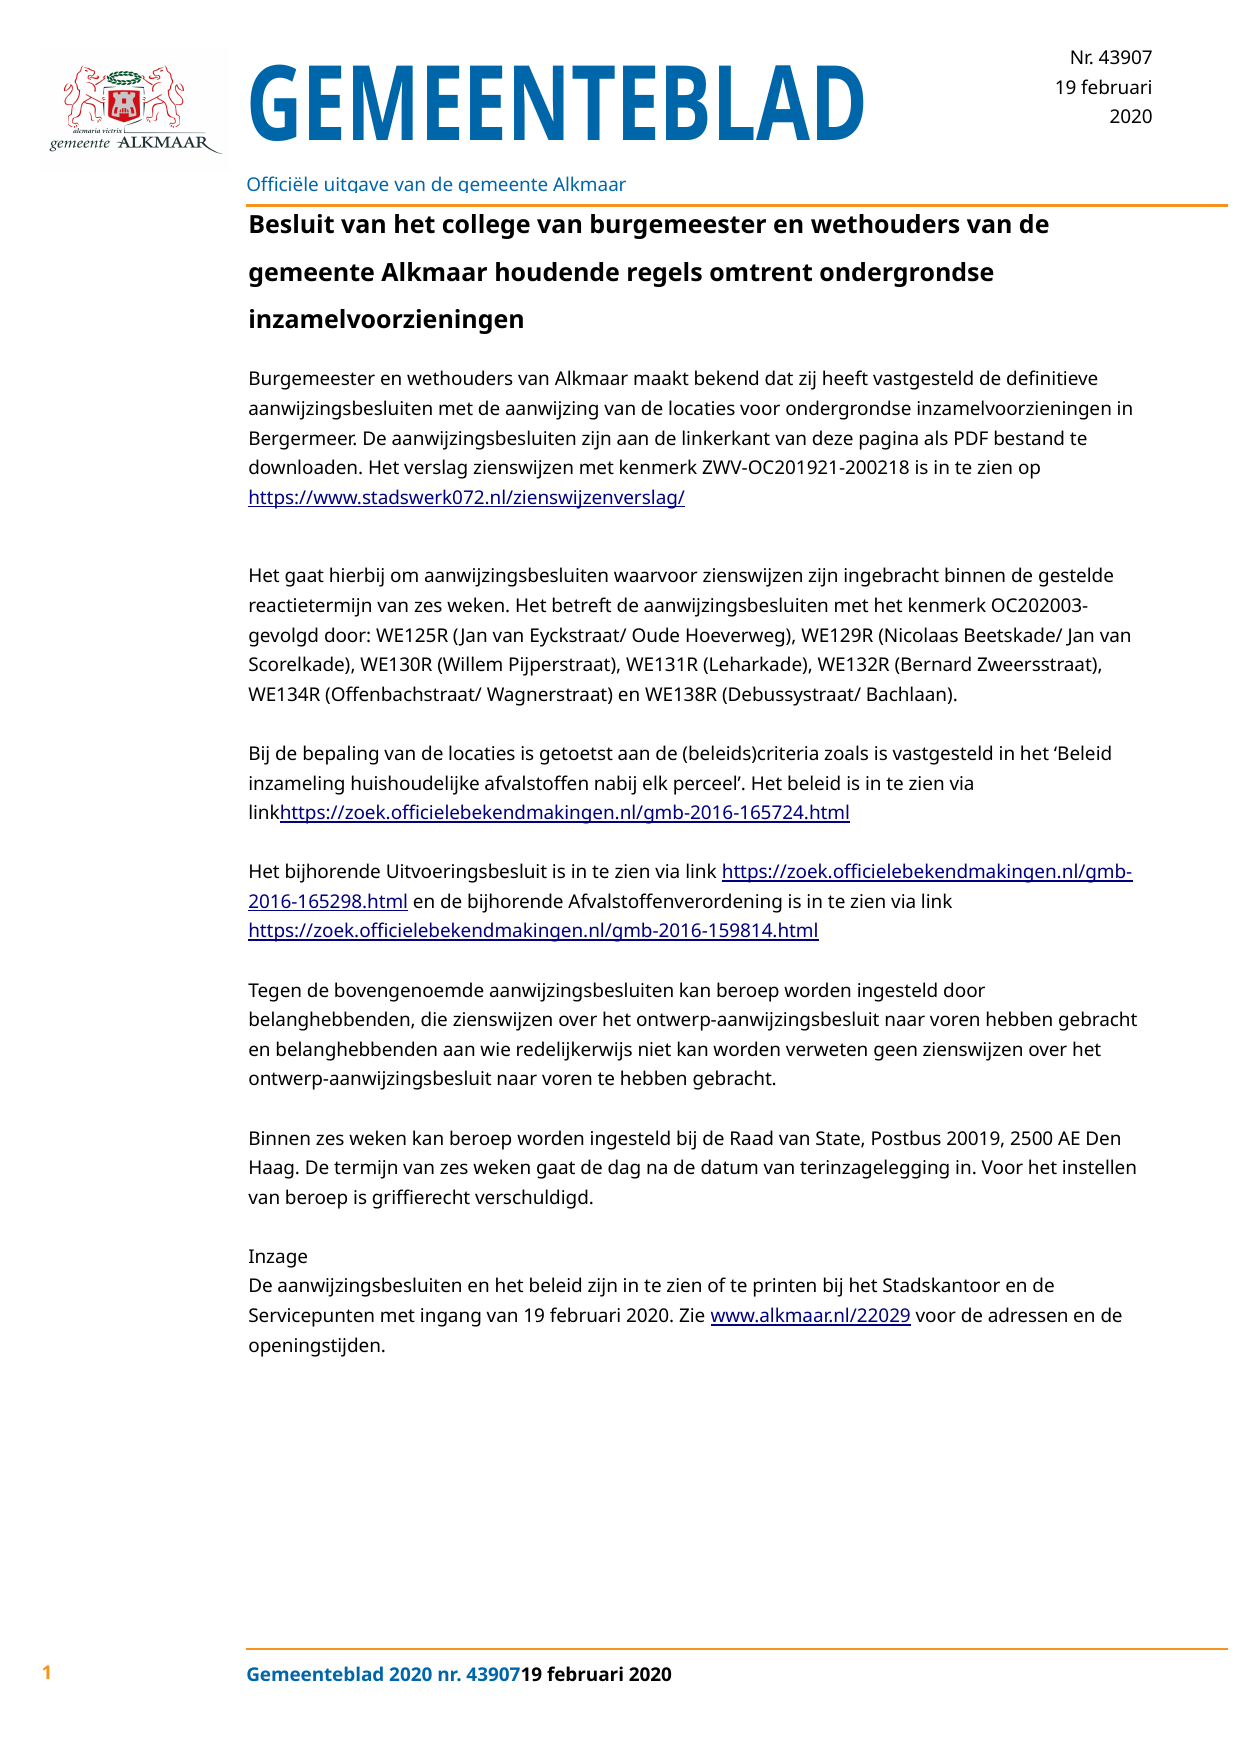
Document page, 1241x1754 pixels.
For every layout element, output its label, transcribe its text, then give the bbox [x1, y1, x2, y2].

text Burgemeester en wethouders van Alkmaar maakt bekend dat zij heeft vastgesteld de definitieve aanwijzingsbesluiten met de aanwijzing van de locaties voor ondergrondse inzamelvoorzieningen in Bergermeer. De aanwijzingsbesluiten zijn aan de linkerkant van deze pagina als PDF bestand te downloaden. Het verslag zienswijzen met kenmerk ZWV-OC201921-200218 is in te zien op https://www.stadswerk072.nl/zienswijzenverslag/ [248, 366, 1152, 509]
picture [41, 47, 231, 172]
text Het gaat hierbij om aanwijzingsbesluiten waarvoor zienswijzen zijn ingebracht binnen de gestelde reactietermijn van zes weken. Het betreft de aanwijzingsbesluiten met het kenmerk OC202003- gevolgd door: WE125R (Jan van Eyckstraat/ Oude Hoeverweg), WE129R (Nicolaas Beetskade/ Jan van Scorelkade), WE130R (Willem Pijperstraat), WE131R (Leharkade), WE132R (Bernard Zweersstraat), WE134R (Offenbachstraat/ Wagnerstraat) en WE138R (Debussystraat/ Bachlaan). [248, 563, 1152, 707]
text Inzage [248, 1243, 1152, 1269]
text Tegen de bovengenoemde aanwijzingsbesluiten kan beroep worden ingesteld door belanghebbenden, die zienswijzen over het ontwerp-aanwijzingsbesluit naar voren hebben gebracht en belanghebbenden aan wie redelijkerwijs niet kan worden verweten geen zienswijzen over het ontwerp-aanwijzingsbesluit naar voren te hebben gebracht. [248, 977, 1152, 1091]
text Bij de bepaling van de locaties is getoetst aan de (beleids)criteria zoals is vastgesteld in het ‘Beleid inzameling huishoudelijke afvalstoffen nabij elk perceel’. Het beleid is in te zien via linkhttps://zoek.officielebekendmakingen.nl/gmb-2016-165724.html [248, 740, 1152, 825]
text Binnen zes weken kan beroep worden ingesteld bij de Raad van State, Postbus 20019, 2500 AE Den Haag. De termijn van zes weken gaat de dag na de datum van terinzagelegging in. Voor het instellen van beroep is griffierecht verschuldigd. [248, 1125, 1152, 1210]
text Besluit van het college van burgemeester en wethouders van de gemeente Alkmaar houdende regels omtrent ondergrondse inzamelvoorzieningen [248, 207, 1152, 336]
text De aanwijzingsbesluiten en het beleid zijn in te zien of te printen bij het Stadskantoor en de Servicepunten met ingang van 19 februari 2020. Zie www.alkmaar.nl/22029 voor de adressen en de openingstijden. [248, 1273, 1152, 1358]
text Het bijhorende Uitvoeringsbesluit is in te zien via link https://zoek.officielebekendmakingen.nl/gmb-2016-165298.html en de bijhorende Afvalstoffenverordening is in te zien via link https://zoek.officielebekendmakingen.nl/gmb-2016-159814.html [248, 858, 1152, 943]
